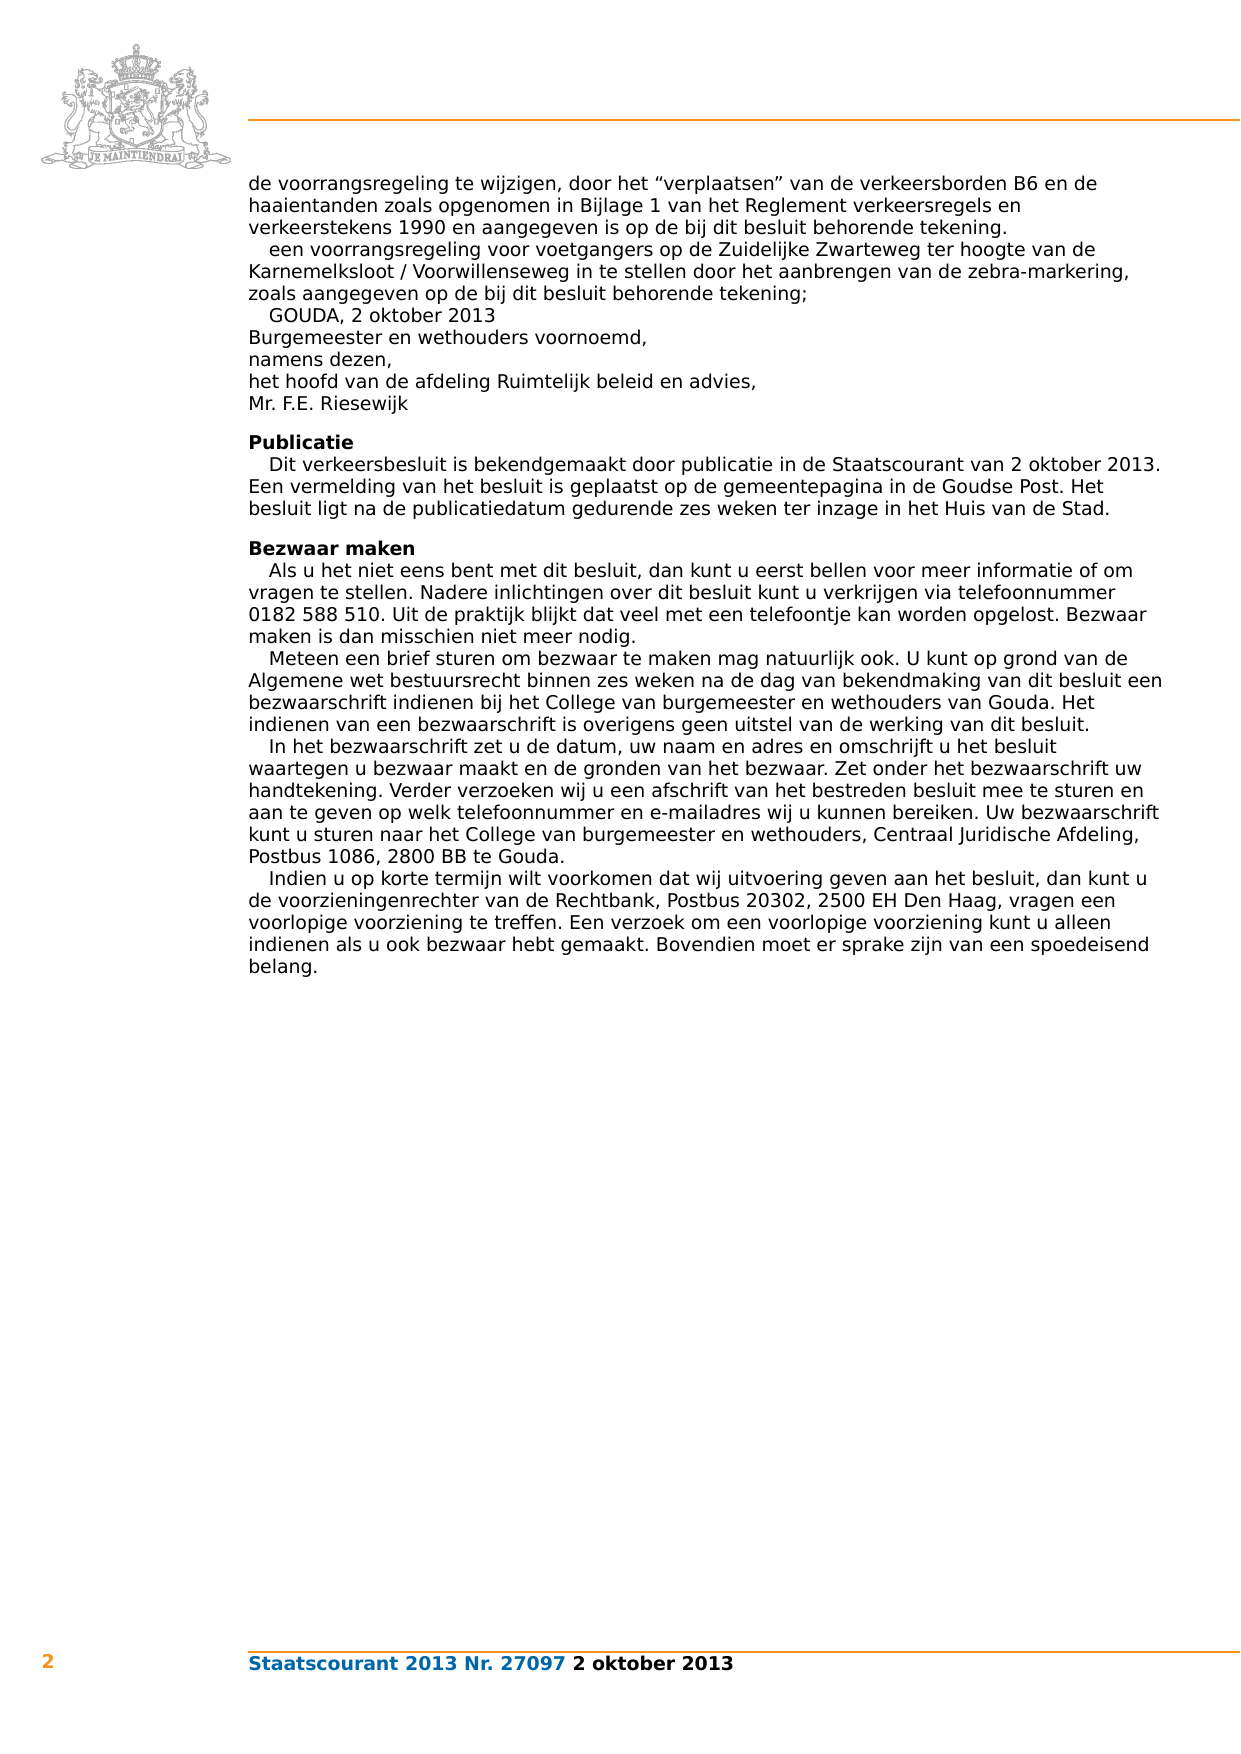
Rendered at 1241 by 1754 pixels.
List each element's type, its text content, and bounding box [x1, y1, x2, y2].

text Als u het niet eens bent met dit besluit, dan kunt u eerst bellen voor meer informatie of om vragen te stellen. Nadere inlichtingen over dit besluit kunt u verkrijgen via telefoonnummer 0182 588 510. Uit de praktijk blijkt dat veel met een telefoontje kan worden opgelost. Bezwaar maken is dan misschien niet meer nodig. [248, 560, 1163, 648]
text de voorrangsregeling te wijzigen, door het “verplaatsen” van de verkeersborden B6 en de haaientanden zoals opgenomen in Bijlage 1 van het Reglement verkeersregels en verkeerstekens 1990 en aangegeven is op de bij dit besluit behorende tekening. [248, 173, 1163, 239]
subtitle Mr. F.E. Riesewijk [248, 393, 1163, 414]
subtitle namens dezen, [248, 349, 1163, 371]
text een voorrangsregeling voor voetgangers op de Zuidelijke Zwarteweg ter hoogte van de Karnemelksloot / Voorwillenseweg in te stellen door het aanbrengen van de zebra-markering, zoals aangegeven op de bij dit besluit behorende tekening; [248, 239, 1163, 305]
text In het bezwaarschrift zet u de datum, uw naam en adres en omschrijft u het besluit waartegen u bezwaar maakt en de gronden van het bezwaar. Zet onder het bezwaarschrift uw handtekening. Verder verzoeken wij u een afschrift van het bestreden besluit mee te sturen en aan te geven op welk telefoonnummer en e-mailadres wij u kunnen bereiken. Uw bezwaarschrift kunt u sturen naar het College van burgemeester en wethouders, Centraal Juridische Afdeling, Postbus 1086, 2800 BB te Gouda. [248, 736, 1163, 868]
subtitle het hoofd van de afdeling Ruimtelijk beleid en advies, [248, 371, 1163, 393]
text Indien u op korte termijn wilt voorkomen dat wij uitvoering geven aan het besluit, dan kunt u de voorzieningenrechter van de Rechtbank, Postbus 20302, 2500 EH Den Haag, vragen een voorlopige voorziening te treffen. Een verzoek om een voorlopige voorziening kunt u alleen indienen als u ook bezwaar hebt gemaakt. Bovendien moet er sprake zijn van een spoedeisend belang. [248, 868, 1163, 977]
text Dit verkeersbesluit is bekendgemaakt door publicatie in de Staatscourant van 2 oktober 2013. Een vermelding van het besluit is geplaatst op de gemeentepagina in de Goudse Post. Het besluit ligt na de publicatiedatum gedurende zes weken ter inzage in het Huis van de Stad. [248, 454, 1163, 520]
subtitle Burgemeester en wethouders voornoemd, [248, 327, 1163, 349]
picture [41, 44, 231, 169]
text GOUDA, 2 oktober 2013 [248, 305, 1163, 327]
subtitle Bezwaar maken [248, 538, 1163, 560]
subtitle Publicatie [248, 432, 1163, 454]
text Meteen een brief sturen om bezwaar te maken mag natuurlijk ook. U kunt op grond van de Algemene wet bestuursrecht binnen zes weken na de dag van bekendmaking van dit besluit een bezwaarschrift indienen bij het College van burgemeester en wethouders van Gouda. Het indienen van een bezwaarschrift is overigens geen uitstel van de werking van dit besluit. [248, 648, 1163, 736]
